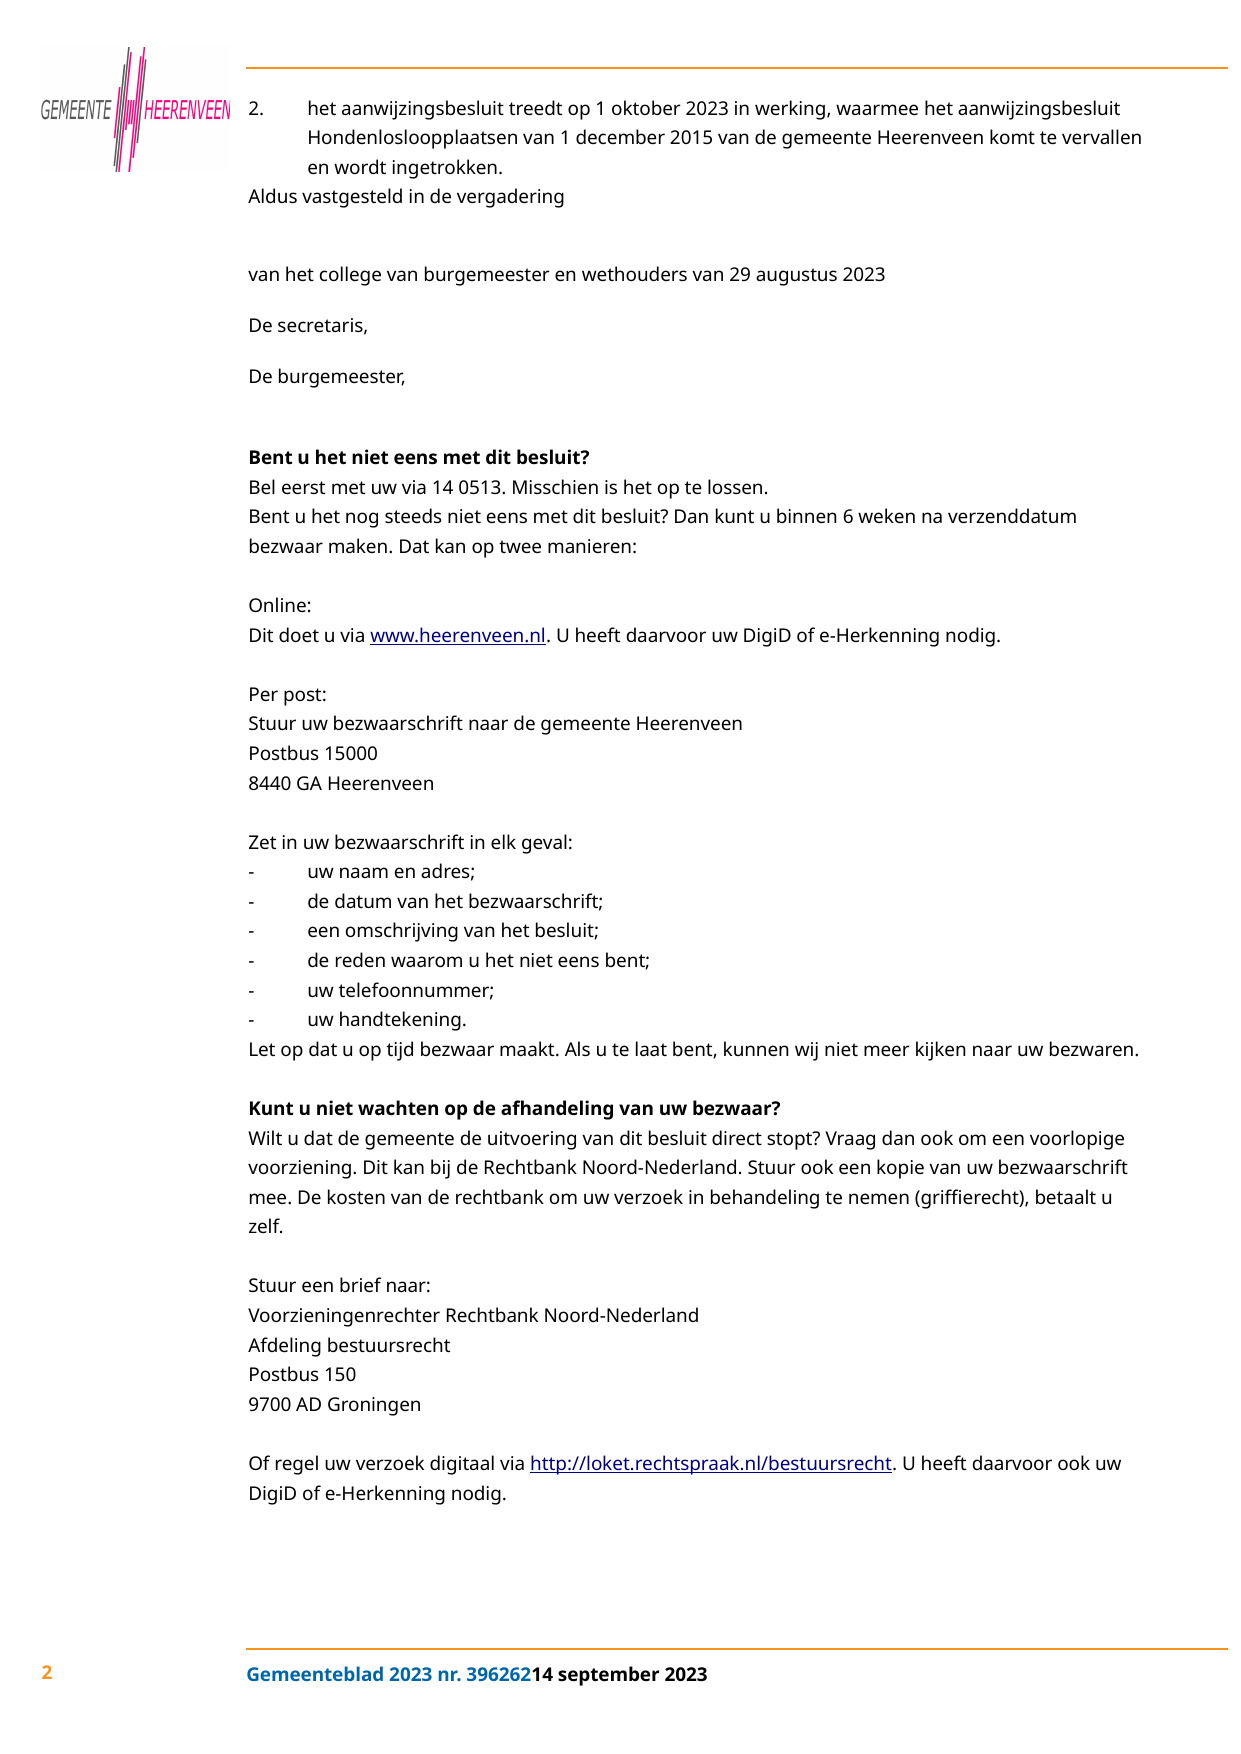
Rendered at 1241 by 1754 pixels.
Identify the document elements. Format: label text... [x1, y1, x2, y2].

list uw handtekening. [248, 1006, 1152, 1032]
text Of regel uw verzoek digitaal via http://loket.rechtspraak.nl/bestuursrecht. U heeft daarvoor ook uw DigiD of e-Herkenning nodig. [248, 1450, 1152, 1505]
text Aldus vastgesteld in de vergadering [248, 183, 1152, 209]
text Dit doet u via www.heerenveen.nl. U heeft daarvoor uw DigiD of e-Herkenning nodig. [248, 622, 1152, 647]
text Wilt u dat de gemeente de uitvoering van dit besluit direct stopt? Vraag dan ook om een voorlopige voorziening. Dit kan bij de Rechtbank Noord-Nederland. Stuur ook een kopie van uw bezwaarschrift mee. De kosten van de rechtbank om uw verzoek in behandeling te nemen (griffierecht), betaalt u zelf. [248, 1125, 1152, 1239]
text De burgemeester, [248, 364, 1152, 389]
text Let op dat u op tijd bezwaar maakt. Als u te laat bent, kunnen wij niet meer kijken naar uw bezwaren. [248, 1036, 1152, 1062]
picture [41, 47, 231, 172]
text Afdeling bestuursrecht [248, 1332, 1152, 1357]
list de datum van het bezwaarschrift; [248, 888, 1152, 914]
text van het college van burgemeester en wethouders van 29 augustus 2023 [248, 261, 1152, 286]
text Voorzieningenrechter Rechtbank Noord-Nederland [248, 1302, 1152, 1328]
list een omschrijving van het besluit; [248, 918, 1152, 943]
text De secretaris, [248, 312, 1152, 338]
list uw telefoonnummer; [248, 977, 1152, 1002]
list uw naam en adres; [248, 858, 1152, 884]
text Kunt u niet wachten op de afhandeling van uw bezwaar? [248, 1095, 1152, 1121]
text 9700 AD Groningen [248, 1391, 1152, 1417]
list het aanwijzingsbesluit treedt op 1 oktober 2023 in werking, waarmee het aanwijzingsbesluit Hondenlosloopplaatsen van 1 december 2015 van de gemeente Heerenveen komt te vervallen en wordt ingetrokken. [248, 95, 1152, 180]
text Stuur een brief naar: [248, 1273, 1152, 1298]
list de reden waarom u het niet eens bent; [248, 947, 1152, 973]
text Stuur uw bezwaarschrift naar de gemeente Heerenveen [248, 711, 1152, 736]
text Bel eerst met uw via 14 0513. Misschien is het op te lossen. [248, 474, 1152, 499]
text Bent u het niet eens met dit besluit? [248, 444, 1152, 470]
text Zet in uw bezwaarschrift in elk geval: [248, 829, 1152, 854]
text Postbus 150 [248, 1361, 1152, 1387]
text Per post: [248, 681, 1152, 707]
text Postbus 15000 [248, 740, 1152, 766]
text Bent u het nog steeds niet eens met dit besluit? Dan kunt u binnen 6 weken na verzenddatum bezwaar maken. Dat kan op twee manieren: [248, 503, 1152, 559]
text 8440 GA Heerenveen [248, 770, 1152, 795]
text Online: [248, 592, 1152, 618]
